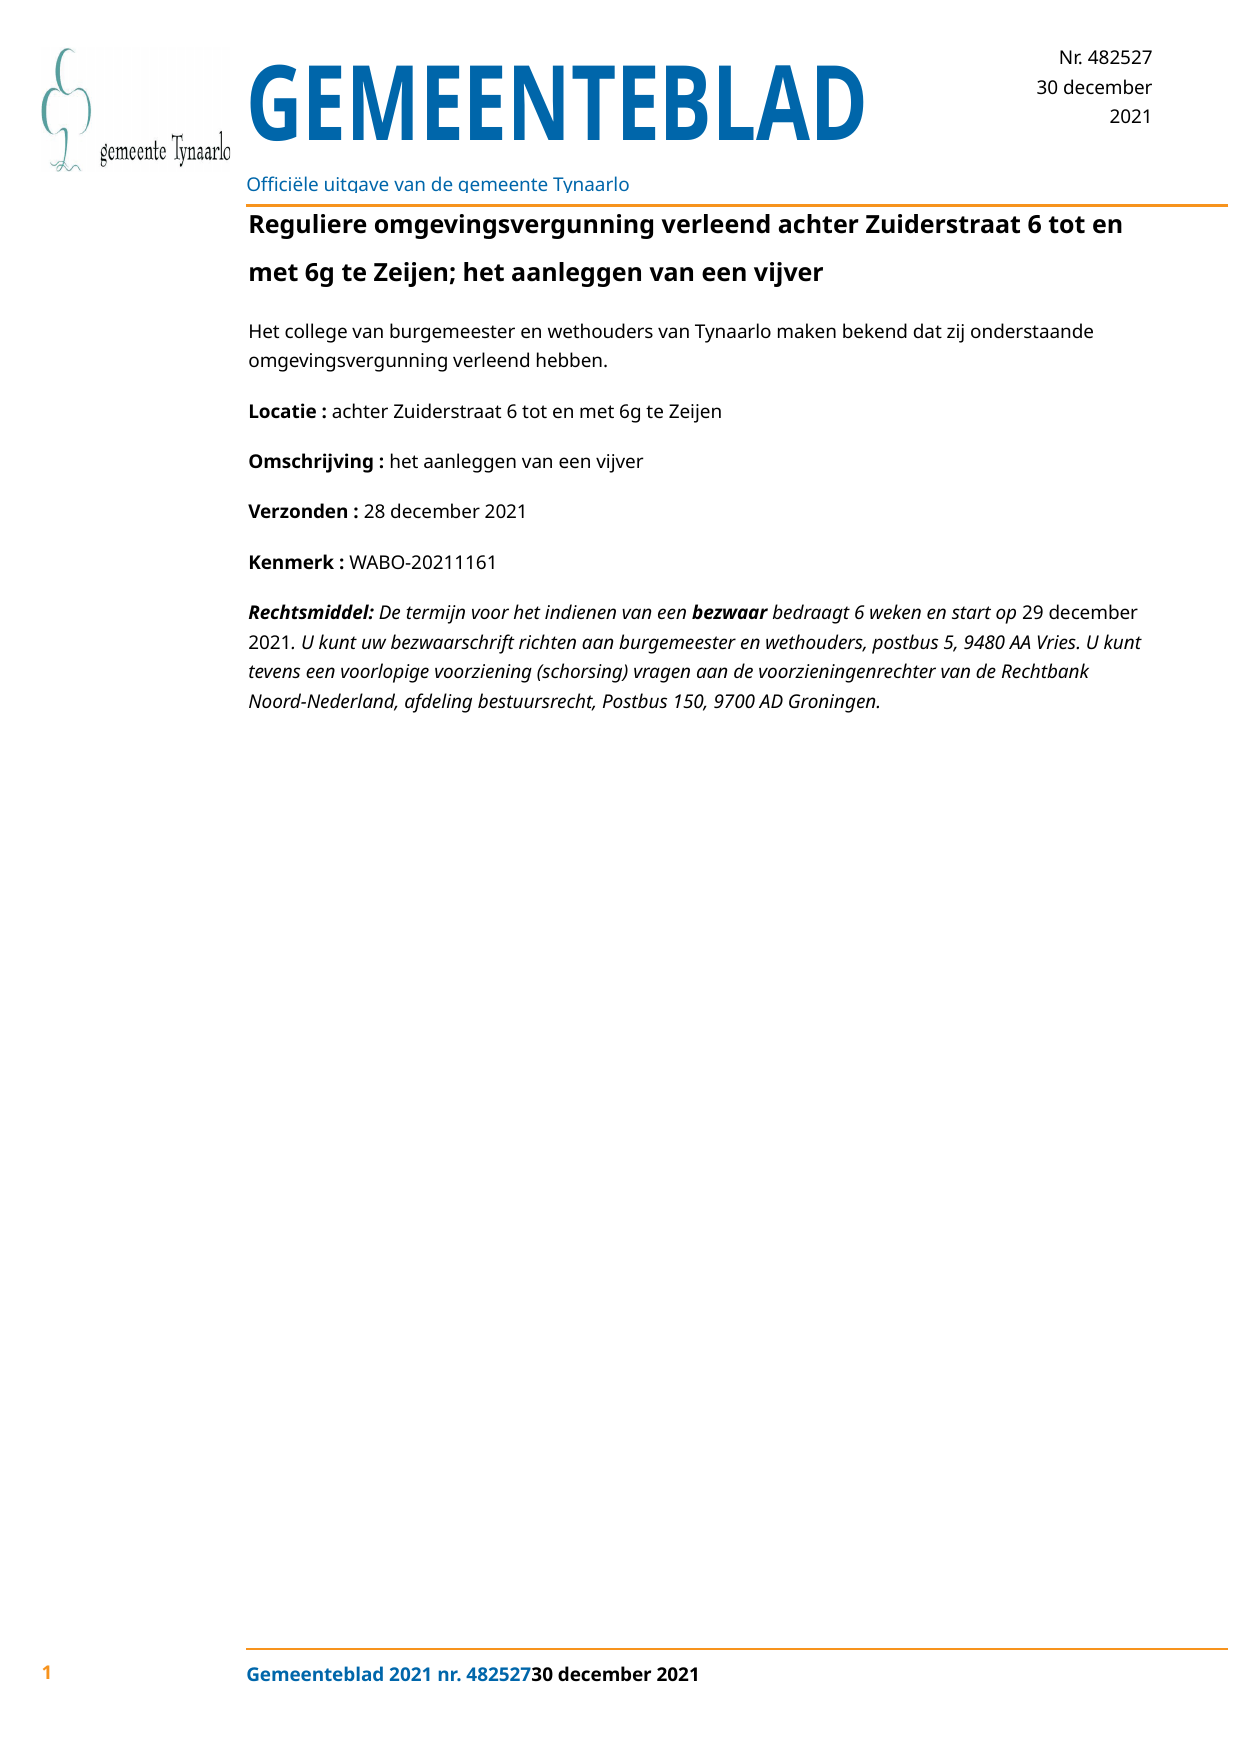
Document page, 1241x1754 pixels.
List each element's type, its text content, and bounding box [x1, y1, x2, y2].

text Verzonden : 28 december 2021 [248, 499, 1152, 524]
picture [41, 47, 231, 172]
text Locatie : achter Zuiderstraat 6 tot en met 6g te Zeijen [248, 398, 1152, 424]
text Rechtsmiddel: De termijn voor het indienen van een bezwaar bedraagt 6 weken en start op 29 december 2021. U kunt uw bezwaarschrift richten aan burgemeester en wethouders, postbus 5, 9480 AA Vries. U kunt tevens een voorlopige voorziening (schorsing) vragen aan de voorzieningenrechter van de Rechtbank Noord-Nederland, afdeling bestuursrecht, Postbus 150, 9700 AD Groningen. [248, 599, 1152, 714]
text Het college van burgemeester en wethouders van Tynaarlo maken bekend dat zij onderstaande omgevingsvergunning verleend hebben. [248, 318, 1152, 373]
text Reguliere omgevingsvergunning verleend achter Zuiderstraat 6 tot en met 6g te Zeijen; het aanleggen van een vijver [248, 207, 1152, 288]
text Kenmerk : WABO-20211161 [248, 549, 1152, 575]
text Omschrijving : het aanleggen van een vijver [248, 448, 1152, 474]
